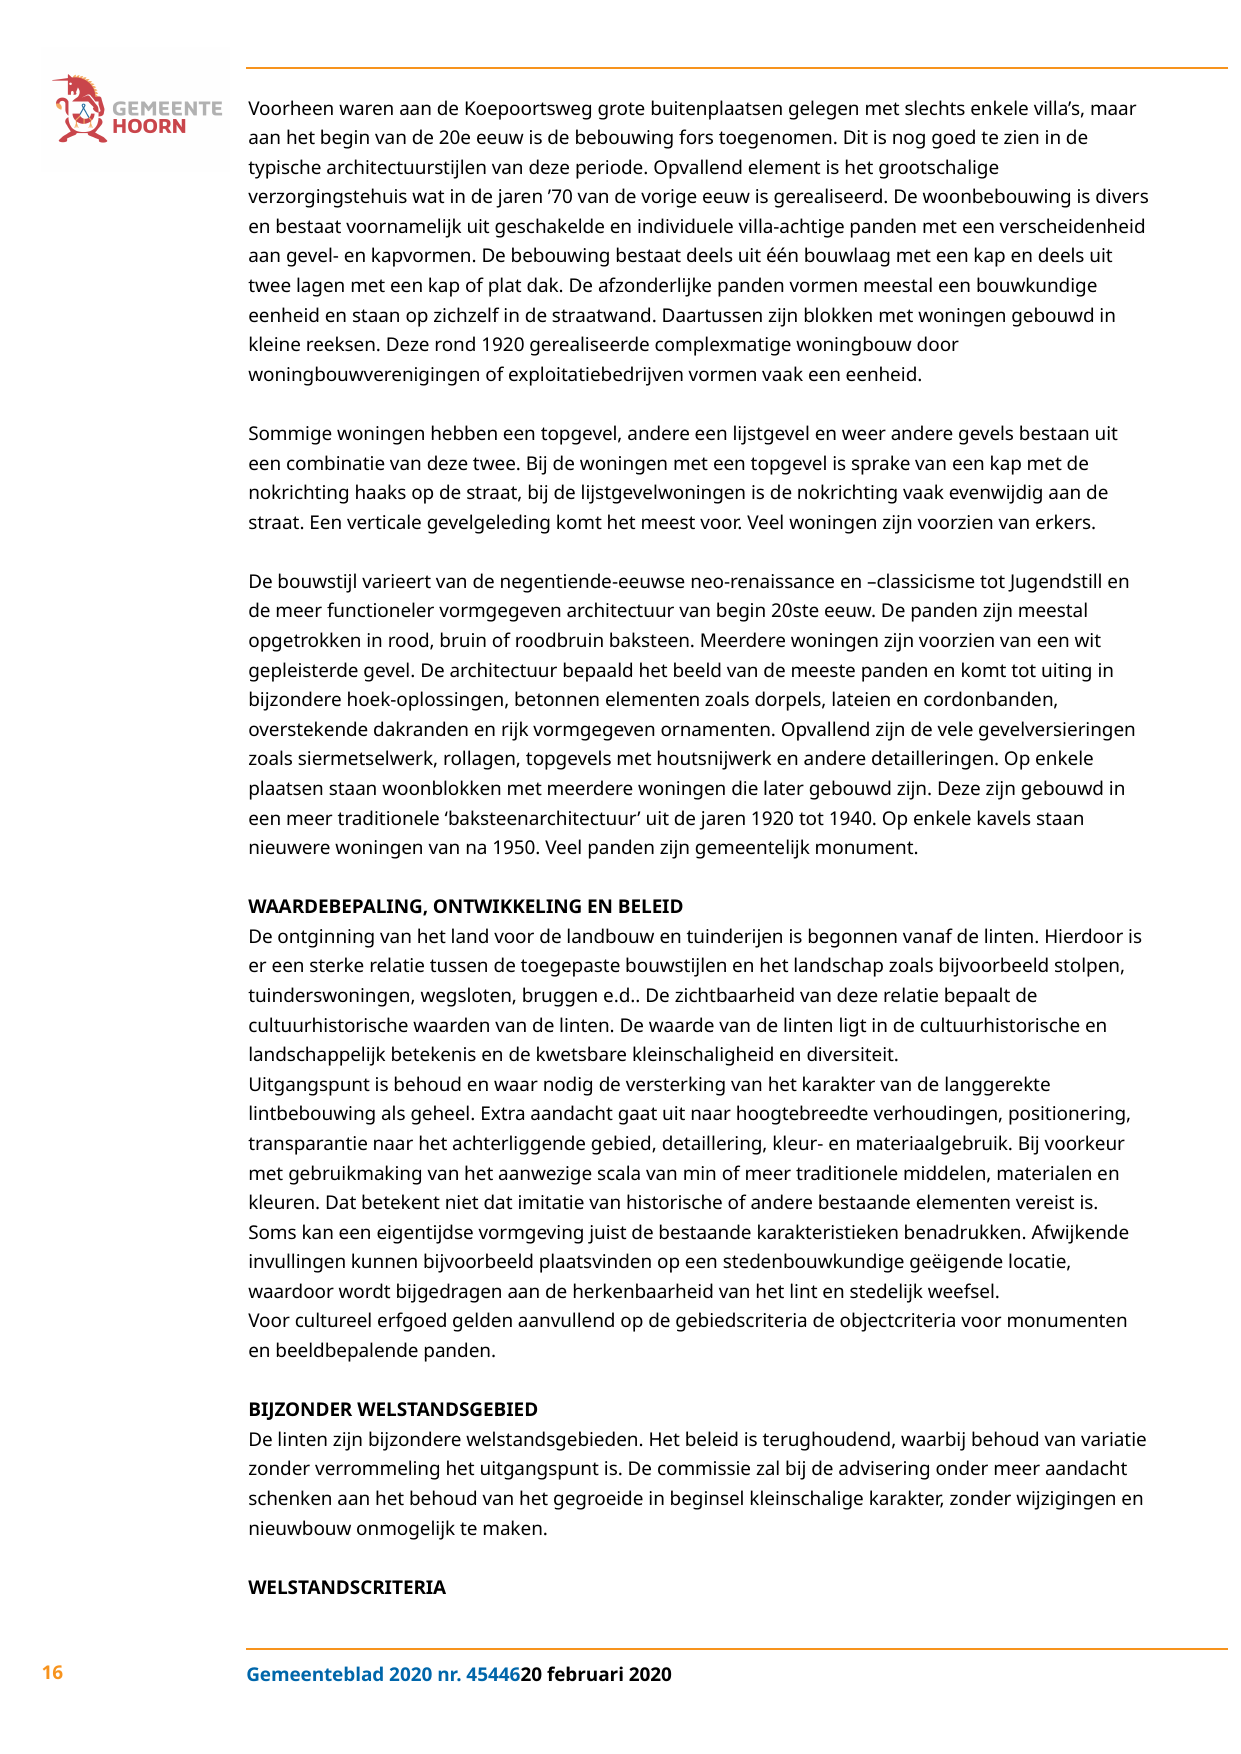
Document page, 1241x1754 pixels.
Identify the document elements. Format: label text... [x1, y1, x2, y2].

text De ontginning van het land voor de landbouw en tuinderijen is begonnen vanaf de linten. Hierdoor is er een sterke relatie tussen de toegepaste bouwstijlen en het landschap zoals bijvoorbeeld stolpen, tuinderswoningen, wegsloten, bruggen e.d.. De zichtbaarheid van deze relatie bepaalt de cultuurhistorische waarden van de linten. De waarde van de linten ligt in de cultuurhistorische en landschappelijk betekenis en de kwetsbare kleinschaligheid en diversiteit. [248, 923, 1152, 1067]
text Voorheen waren aan de Koepoortsweg grote buitenplaatsen gelegen met slechts enkele villa’s, maar aan het begin van de 20e eeuw is de bebouwing fors toegenomen. Dit is nog goed te zien in de typische architectuurstijlen van deze periode. Opvallend element is het grootschalige verzorgingstehuis wat in de jaren ’70 van de vorige eeuw is gerealiseerd. De woonbebouwing is divers en bestaat voornamelijk uit geschakelde en individuele villa-achtige panden met een verscheidenheid aan gevel- en kapvormen. De bebouwing bestaat deels uit één bouwlaag met een kap en deels uit twee lagen met een kap of plat dak. De afzonderlijke panden vormen meestal een bouwkundige eenheid en staan op zichzelf in de straatwand. Daartussen zijn blokken met woningen gebouwd in kleine reeksen. Deze rond 1920 gerealiseerde complexmatige woningbouw door woningbouwverenigingen of exploitatiebedrijven vormen vaak een eenheid. [248, 95, 1152, 387]
text De bouwstijl varieert van de negentiende-eeuwse neo-renaissance en –classicisme tot Jugendstill en de meer functioneler vormgegeven architectuur van begin 20ste eeuw. De panden zijn meestal opgetrokken in rood, bruin of roodbruin baksteen. Meerdere woningen zijn voorzien van een wit gepleisterde gevel. De architectuur bepaald het beeld van de meeste panden en komt tot uiting in bijzondere hoek-oplossingen, betonnen elementen zoals dorpels, lateien en cordonbanden, overstekende dakranden en rijk vormgegeven ornamenten. Opvallend zijn de vele gevelversieringen zoals siermetselwerk, rollagen, topgevels met houtsnijwerk en andere detailleringen. Op enkele plaatsen staan woonblokken met meerdere woningen die later gebouwd zijn. Deze zijn gebouwd in een meer traditionele ‘baksteenarchitectuur’ uit de jaren 1920 tot 1940. Op enkele kavels staan nieuwere woningen van na 1950. Veel panden zijn gemeentelijk monument. [248, 568, 1152, 860]
text WAARDEBEPALING, ONTWIKKELING EN BELEID [248, 893, 1152, 919]
text BIJZONDER WELSTANDSGEBIED [248, 1396, 1152, 1422]
text Voor cultureel erfgoed gelden aanvullend op de gebiedscriteria de objectcriteria voor monumenten en beeldbepalende panden. [248, 1308, 1152, 1363]
text Uitgangspunt is behoud en waar nodig de versterking van het karakter van de langgerekte lintbebouwing als geheel. Extra aandacht gaat uit naar hoogtebreedte verhoudingen, positionering, transparantie naar het achterliggende gebied, detaillering, kleur- en materiaalgebruik. Bij voorkeur met gebruikmaking van het aanwezige scala van min of meer traditionele middelen, materialen en kleuren. Dat betekent niet dat imitatie van historische of andere bestaande elementen vereist is. Soms kan een eigentijdse vormgeving juist de bestaande karakteristieken benadrukken. Afwijkende invullingen kunnen bijvoorbeeld plaatsvinden op een stedenbouwkundige geëigende locatie, waardoor wordt bijgedragen aan de herkenbaarheid van het lint en stedelijk weefsel. [248, 1071, 1152, 1304]
text Sommige woningen hebben een topgevel, andere een lijstgevel en weer andere gevels bestaan uit een combinatie van deze twee. Bij de woningen met een topgevel is sprake van een kap met de nokrichting haaks op de straat, bij de lijstgevelwoningen is de nokrichting vaak evenwijdig aan de straat. Een verticale gevelgeleding komt het meest voor. Veel woningen zijn voorzien van erkers. [248, 420, 1152, 535]
picture [41, 47, 231, 172]
text WELSTANDSCRITERIA [248, 1574, 1152, 1600]
text De linten zijn bijzondere welstandsgebieden. Het beleid is terughoudend, waarbij behoud van variatie zonder verrommeling het uitgangspunt is. De commissie zal bij de advisering onder meer aandacht schenken aan het behoud van het gegroeide in beginsel kleinschalige karakter, zonder wijzigingen en nieuwbouw onmogelijk te maken. [248, 1426, 1152, 1541]
